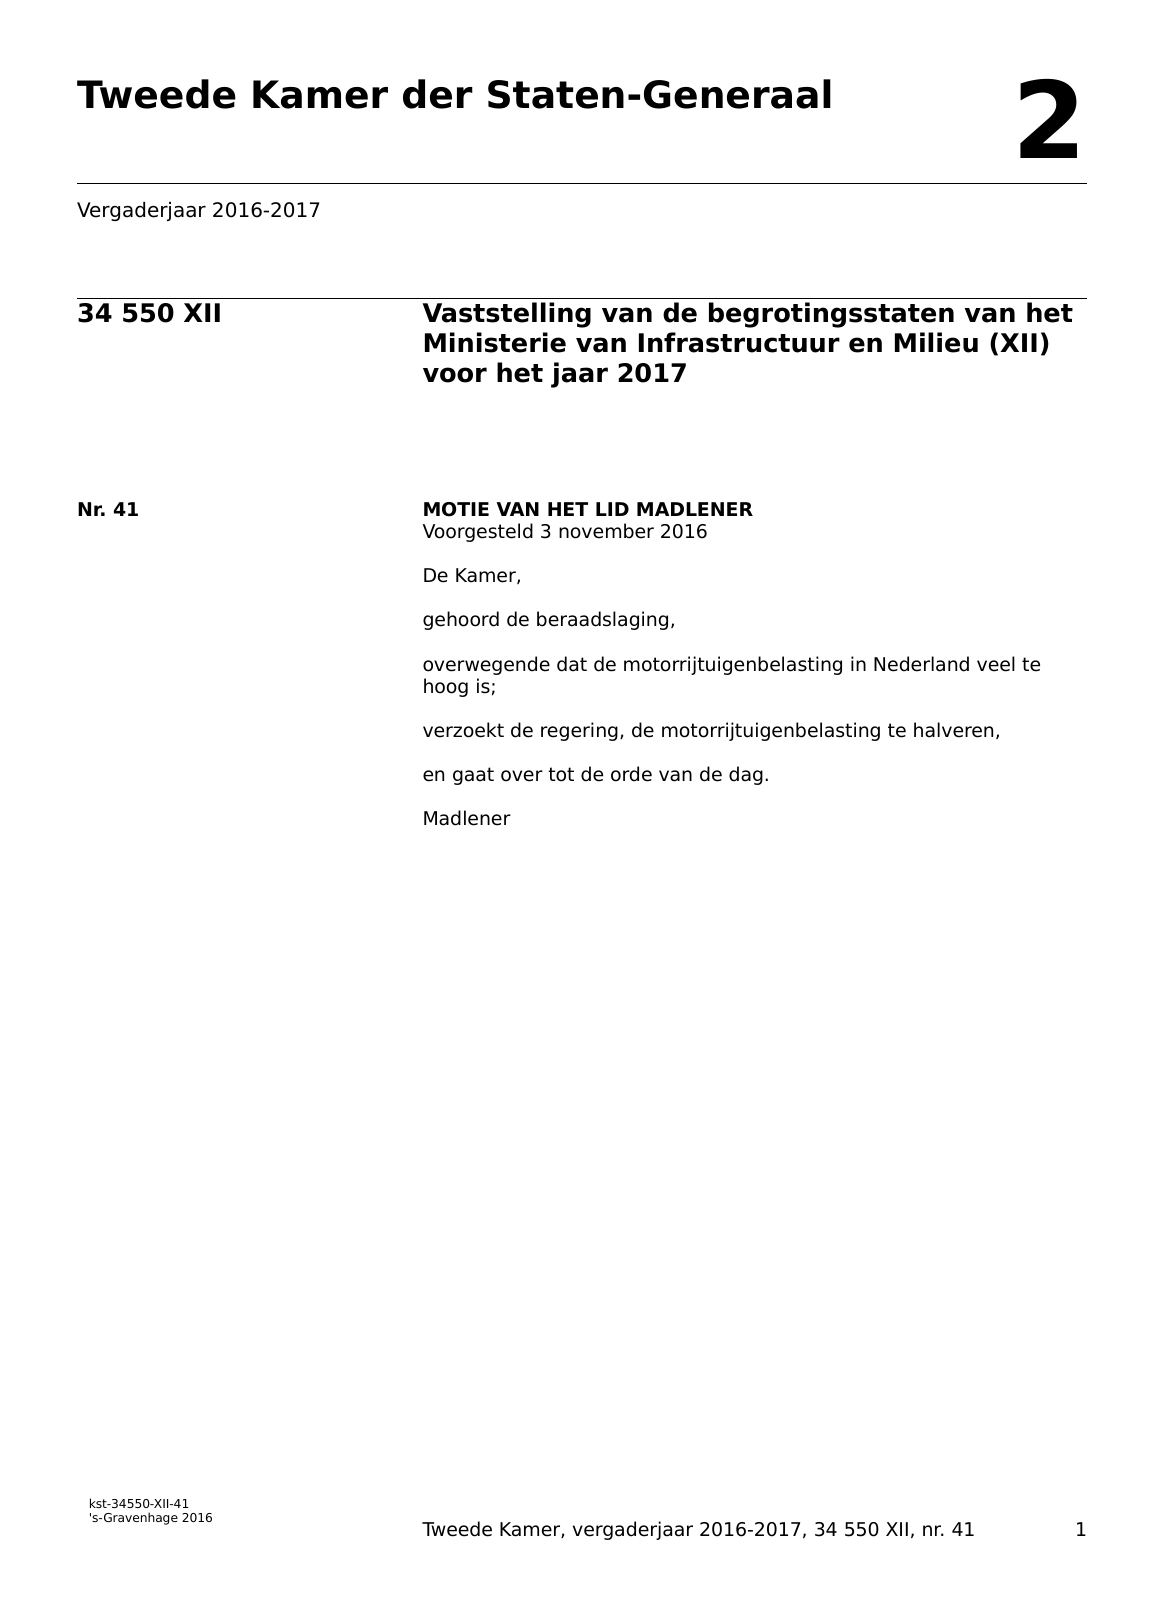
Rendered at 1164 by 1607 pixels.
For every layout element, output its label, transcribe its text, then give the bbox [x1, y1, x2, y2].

text verzoekt de regering, de motorrijtuigenbelasting te halveren, [422, 720, 1087, 742]
table_cell Vergaderjaar 2016-2017 [77, 184, 1087, 298]
text gehoord de beraadslaging, [422, 609, 1087, 631]
text Madlener [422, 808, 1087, 830]
table_header 2 [886, 59, 1087, 183]
text Voorgesteld 3 november 2016 [422, 521, 1087, 543]
subtitle 34 550 XII Vaststelling van de begrotingsstaten van het Ministerie van Infrastructuur en Milieu (XII) voor het jaar 2017 [77, 299, 1087, 388]
subtitle Nr. 41 MOTIE VAN HET LID MADLENER [77, 499, 1087, 521]
text 's-Gravenhage 2016 [88, 1511, 323, 1525]
text overwegende dat de motorrijtuigenbelasting in Nederland veel te hoog is; [422, 653, 1087, 697]
table_header Tweede Kamer der Staten-Generaal [77, 59, 886, 183]
text De Kamer, [422, 565, 1087, 587]
text en gaat over tot de orde van de dag. [422, 764, 1087, 786]
text kst-34550-XII-41 [88, 1497, 323, 1511]
